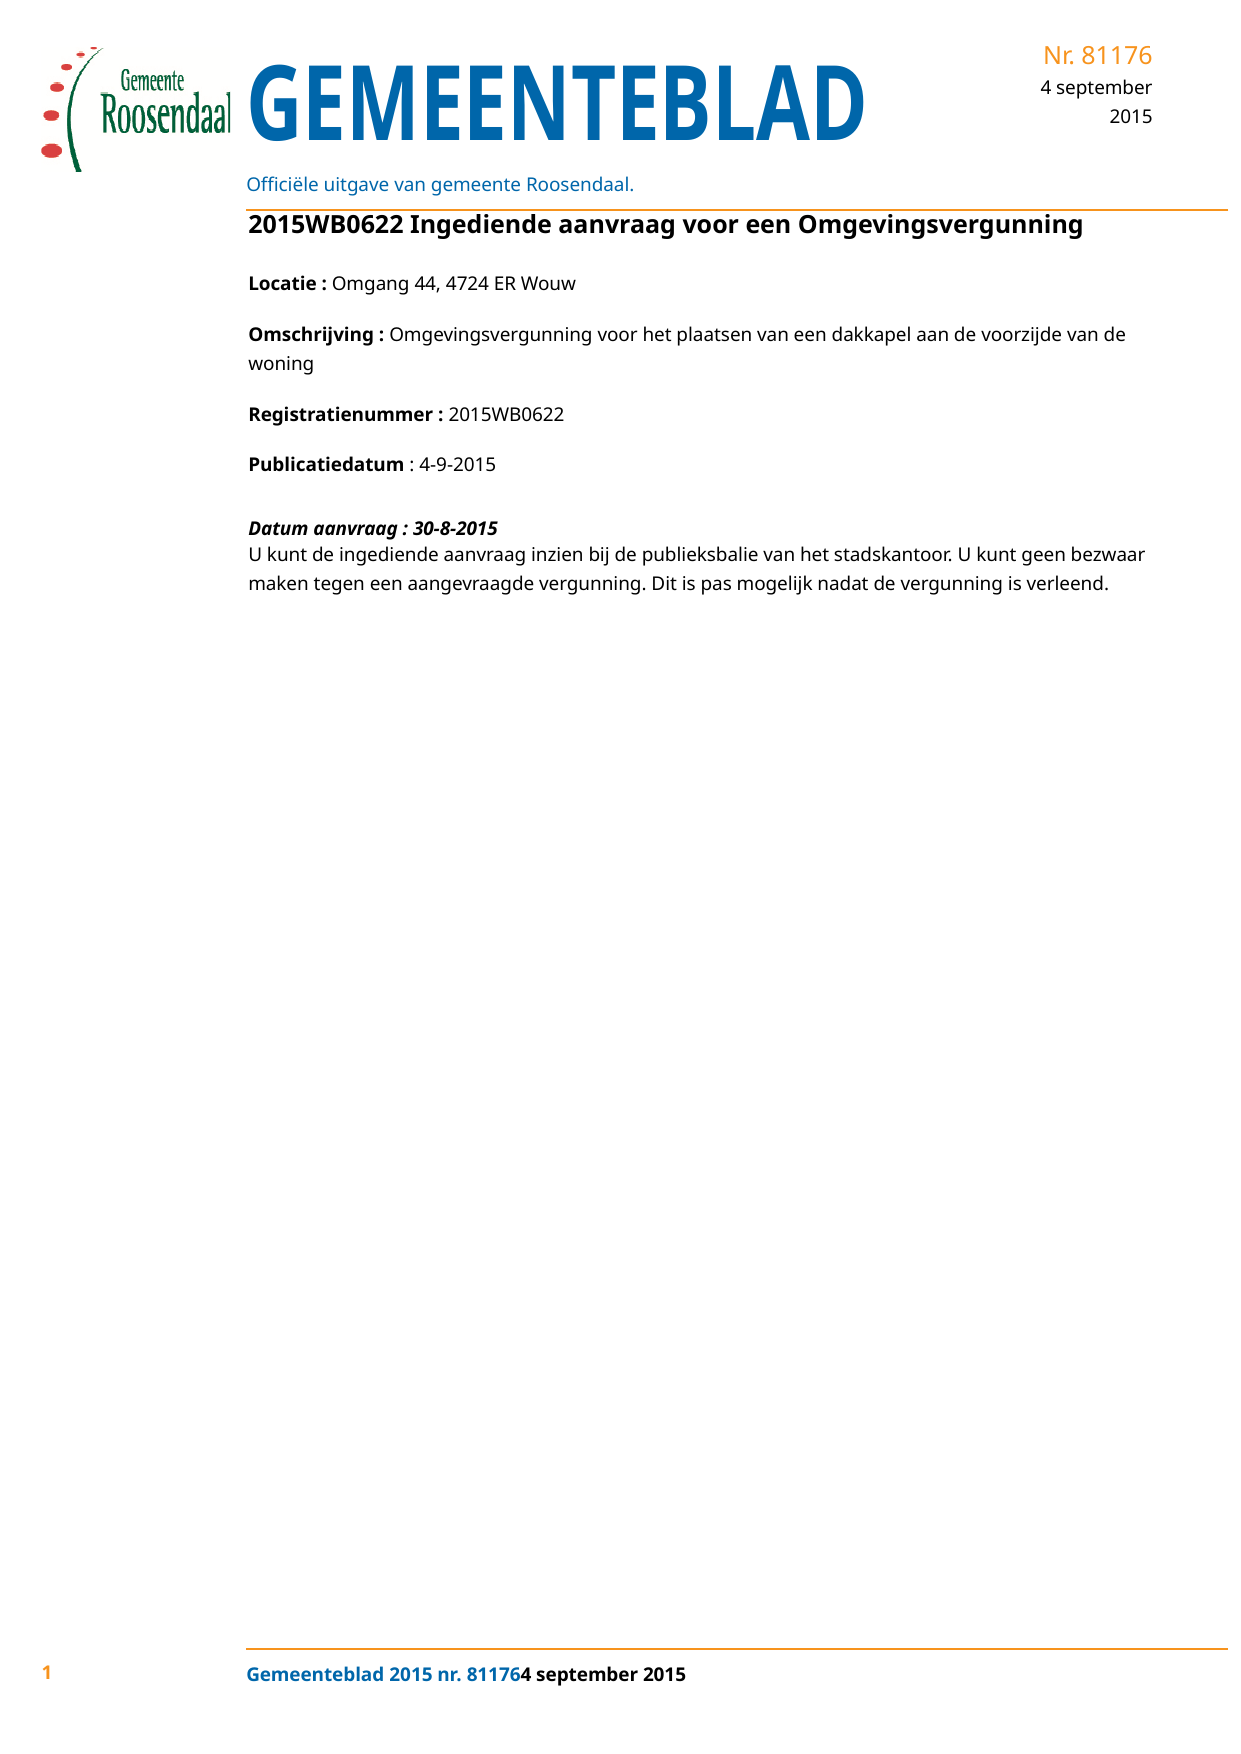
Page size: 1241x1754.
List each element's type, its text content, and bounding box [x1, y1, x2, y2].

text Locatie : Omgang 44, 4724 ER Wouw [248, 270, 1152, 296]
text 2015WB0622 Ingediende aanvraag voor een Omgevingsvergunning [248, 211, 1152, 241]
text Omschrijving : Omgevingsvergunning voor het plaatsen van een dakkapel aan de voorzijde van de woning [248, 321, 1152, 376]
picture [41, 47, 231, 172]
text Publicatiedatum : 4-9-2015 [248, 451, 1152, 477]
text Registratienummer : 2015WB0622 [248, 401, 1152, 426]
text Datum aanvraag : 30-8-2015 [248, 515, 1152, 541]
text U kunt de ingediende aanvraag inzien bij de publieksbalie van het stadskantoor. U kunt geen bezwaar maken tegen een aangevraagde vergunning. Dit is pas mogelijk nadat de vergunning is verleend. [248, 541, 1152, 596]
